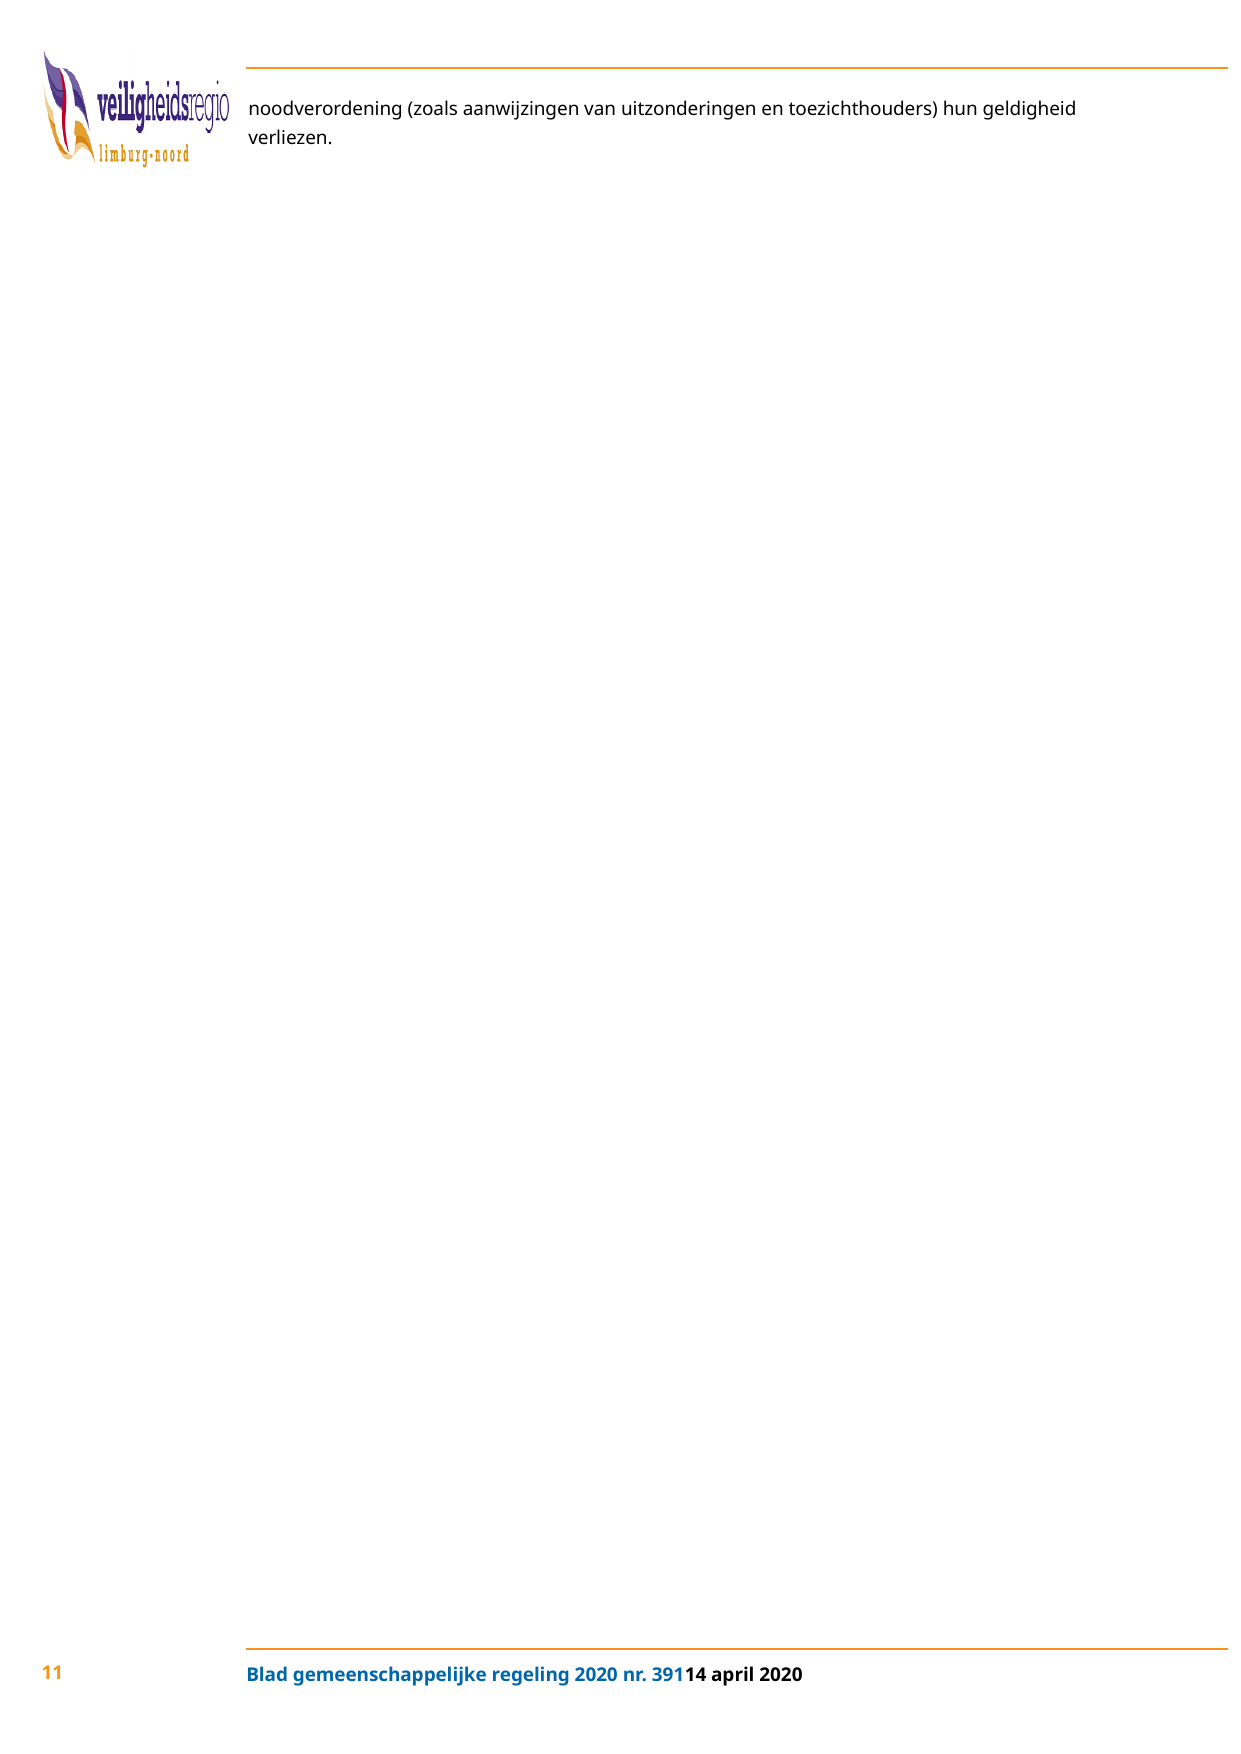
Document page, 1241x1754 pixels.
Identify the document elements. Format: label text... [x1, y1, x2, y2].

picture [41, 47, 231, 172]
text noodverordening (zoals aanwijzingen van uitzonderingen en toezichthouders) hun geldigheid verliezen. [248, 95, 1152, 150]
